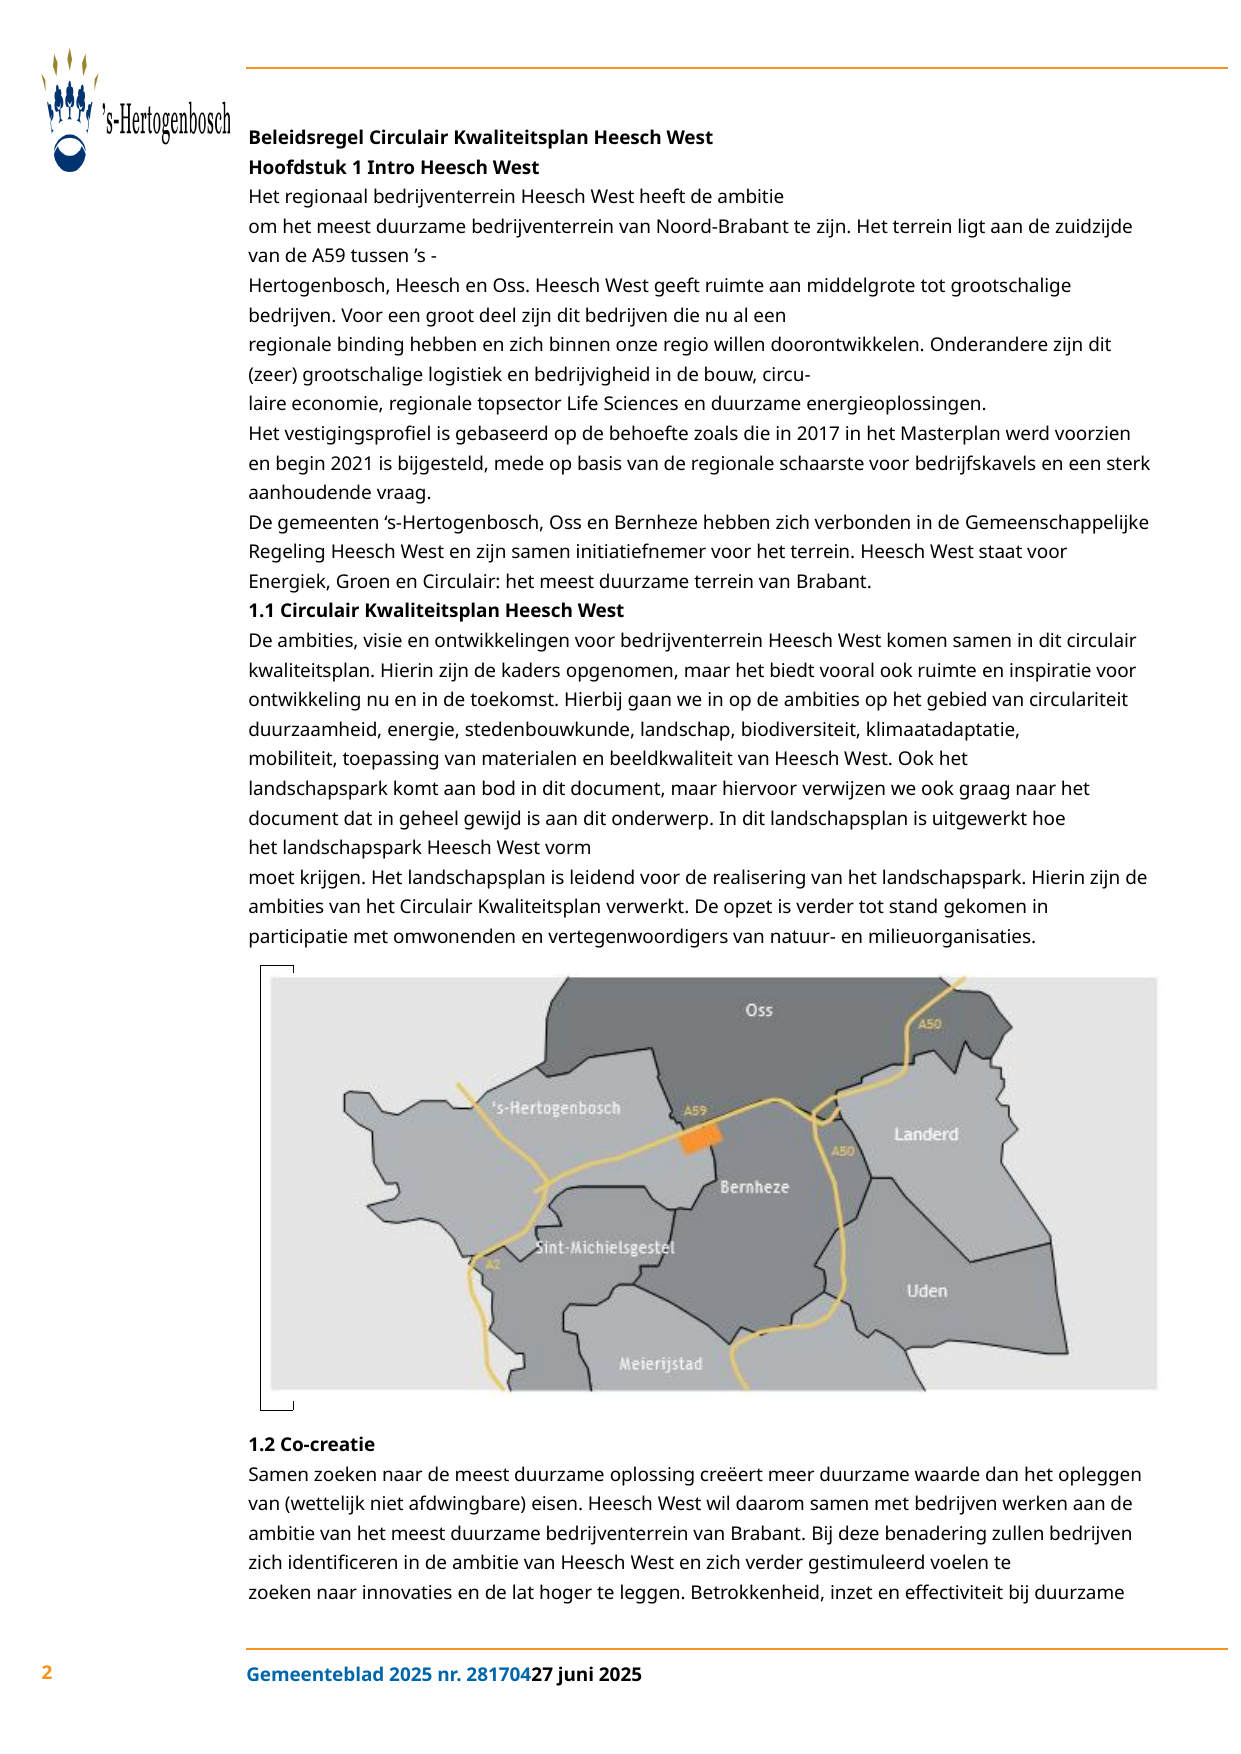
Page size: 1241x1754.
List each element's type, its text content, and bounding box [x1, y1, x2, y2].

picture [268, 973, 1173, 1401]
text 1.2 Co-creatie [248, 1431, 1152, 1457]
text Hoofdstuk 1 Intro Heesch West [248, 154, 1152, 180]
picture [41, 47, 231, 172]
text 1.1 Circulair Kwaliteitsplan Heesch West [248, 598, 1152, 623]
text De ambities, visie en ontwikkelingen voor bedrijventerrein Heesch West komen samen in dit circulair kwaliteitsplan. Hierin zijn de kaders opgenomen, maar het biedt vooral ook ruimte en inspiratie voor ontwikkeling nu en in de toekomst. Hierbij gaan we in op de ambities op het gebied van circulariteit duurzaamheid, energie, stedenbouwkunde, landschap, biodiversiteit, klimaatadaptatie, mobiliteit, toepassing van materialen en beeldkwaliteit van Heesch West. Ook het landschapspark komt aan bod in dit document, maar hiervoor verwijzen we ook graag naar het document dat in geheel gewijd is aan dit onderwerp. In dit landschapsplan is uitgewerkt hoe het landschapspark Heesch West vorm moet krijgen. Het landschapsplan is leidend voor de realisering van het landschapspark. Hierin zijn de ambities van het Circulair Kwaliteitsplan verwerkt. De opzet is verder tot stand gekomen in participatie met omwonenden en vertegenwoordigers van natuur- en milieuorganisaties. [248, 627, 1152, 949]
text Beleidsregel Circulair Kwaliteitsplan Heesch West [248, 124, 1152, 150]
text De gemeenten ‘s-Hertogenbosch, Oss en Bernheze hebben zich verbonden in de Gemeenschappelijke Regeling Heesch West en zijn samen initiatiefnemer voor het terrein. Heesch West staat voor Energiek, Groen en Circulair: het meest duurzame terrein van Brabant. [248, 509, 1152, 594]
text Samen zoeken naar de meest duurzame oplossing creëert meer duurzame waarde dan het opleggen van (wettelijk niet afdwingbare) eisen. Heesch West wil daarom samen met bedrijven werken aan de ambitie van het meest duurzame bedrijventerrein van Brabant. Bij deze benadering zullen bedrijven zich identificeren in de ambitie van Heesch West en zich verder gestimuleerd voelen te zoeken naar innovaties en de lat hoger te leggen. Betrokkenheid, inzet en effectiviteit bij duurzame [248, 1461, 1152, 1605]
text Het regionaal bedrijventerrein Heesch West heeft de ambitie om het meest duurzame bedrijventerrein van Noord-Brabant te zijn. Het terrein ligt aan de zuidzijde van de A59 tussen ’s -Hertogenbosch, Heesch en Oss. Heesch West geeft ruimte aan middelgrote tot grootschalige bedrijven. Voor een groot deel zijn dit bedrijven die nu al een regionale binding hebben en zich binnen onze regio willen doorontwikkelen. Onderandere zijn dit (zeer) grootschalige logistiek en bedrijvigheid in de bouw, circu-laire economie, regionale topsector Life Sciences en duurzame energieoplossingen. Het vestigingsprofiel is gebaseerd op de behoefte zoals die in 2017 in het Masterplan werd voorzien en begin 2021 is bijgesteld, mede op basis van de regionale schaarste voor bedrijfskavels en een sterk aanhoudende vraag. [248, 183, 1152, 505]
